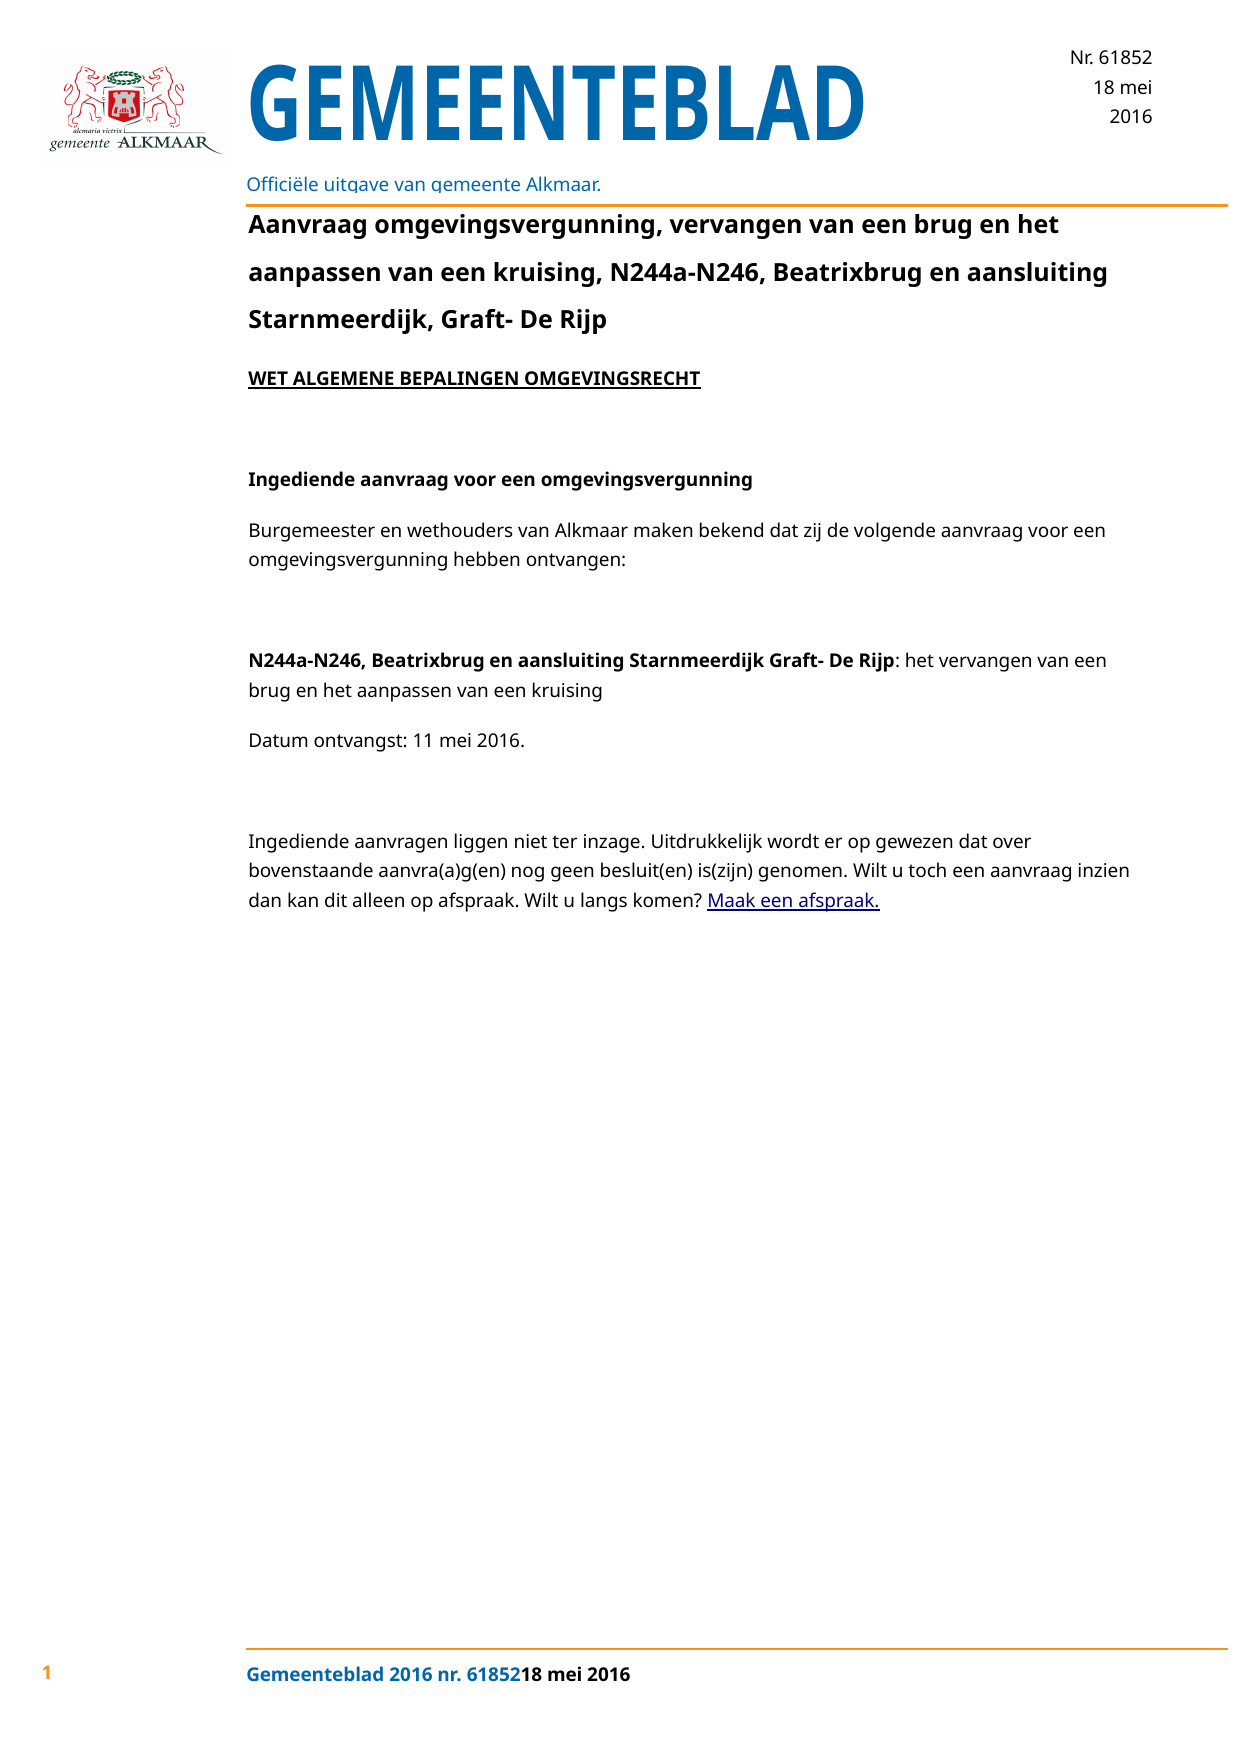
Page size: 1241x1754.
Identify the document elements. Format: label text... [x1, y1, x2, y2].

text Datum ontvangst: 11 mei 2016. [248, 727, 1152, 753]
text N244a-N246, Beatrixbrug en aansluiting Starnmeerdijk Graft- De Rijp: het vervangen van een brug en het aanpassen van een kruising [248, 647, 1152, 702]
text Aanvraag omgevingsvergunning, vervangen van een brug en het aanpassen van een kruising, N244a-N246, Beatrixbrug en aansluiting Starnmeerdijk, Graft- De Rijp [248, 207, 1152, 336]
text Ingediende aanvraag voor een omgevingsvergunning [248, 466, 1152, 492]
picture [41, 47, 231, 172]
text WET ALGEMENE BEPALINGEN OMGEVINGSRECHT [248, 366, 1152, 391]
text Burgemeester en wethouders van Alkmaar maken bekend dat zij de volgende aanvraag voor een omgevingsvergunning hebben ontvangen: [248, 517, 1152, 572]
text Ingediende aanvragen liggen niet ter inzage. Uitdrukkelijk wordt er op gewezen dat over bovenstaande aanvra(a)g(en) nog geen besluit(en) is(zijn) genomen. Wilt u toch een aanvraag inzien dan kan dit alleen op afspraak. Wilt u langs komen? Maak een afspraak. [248, 828, 1152, 913]
